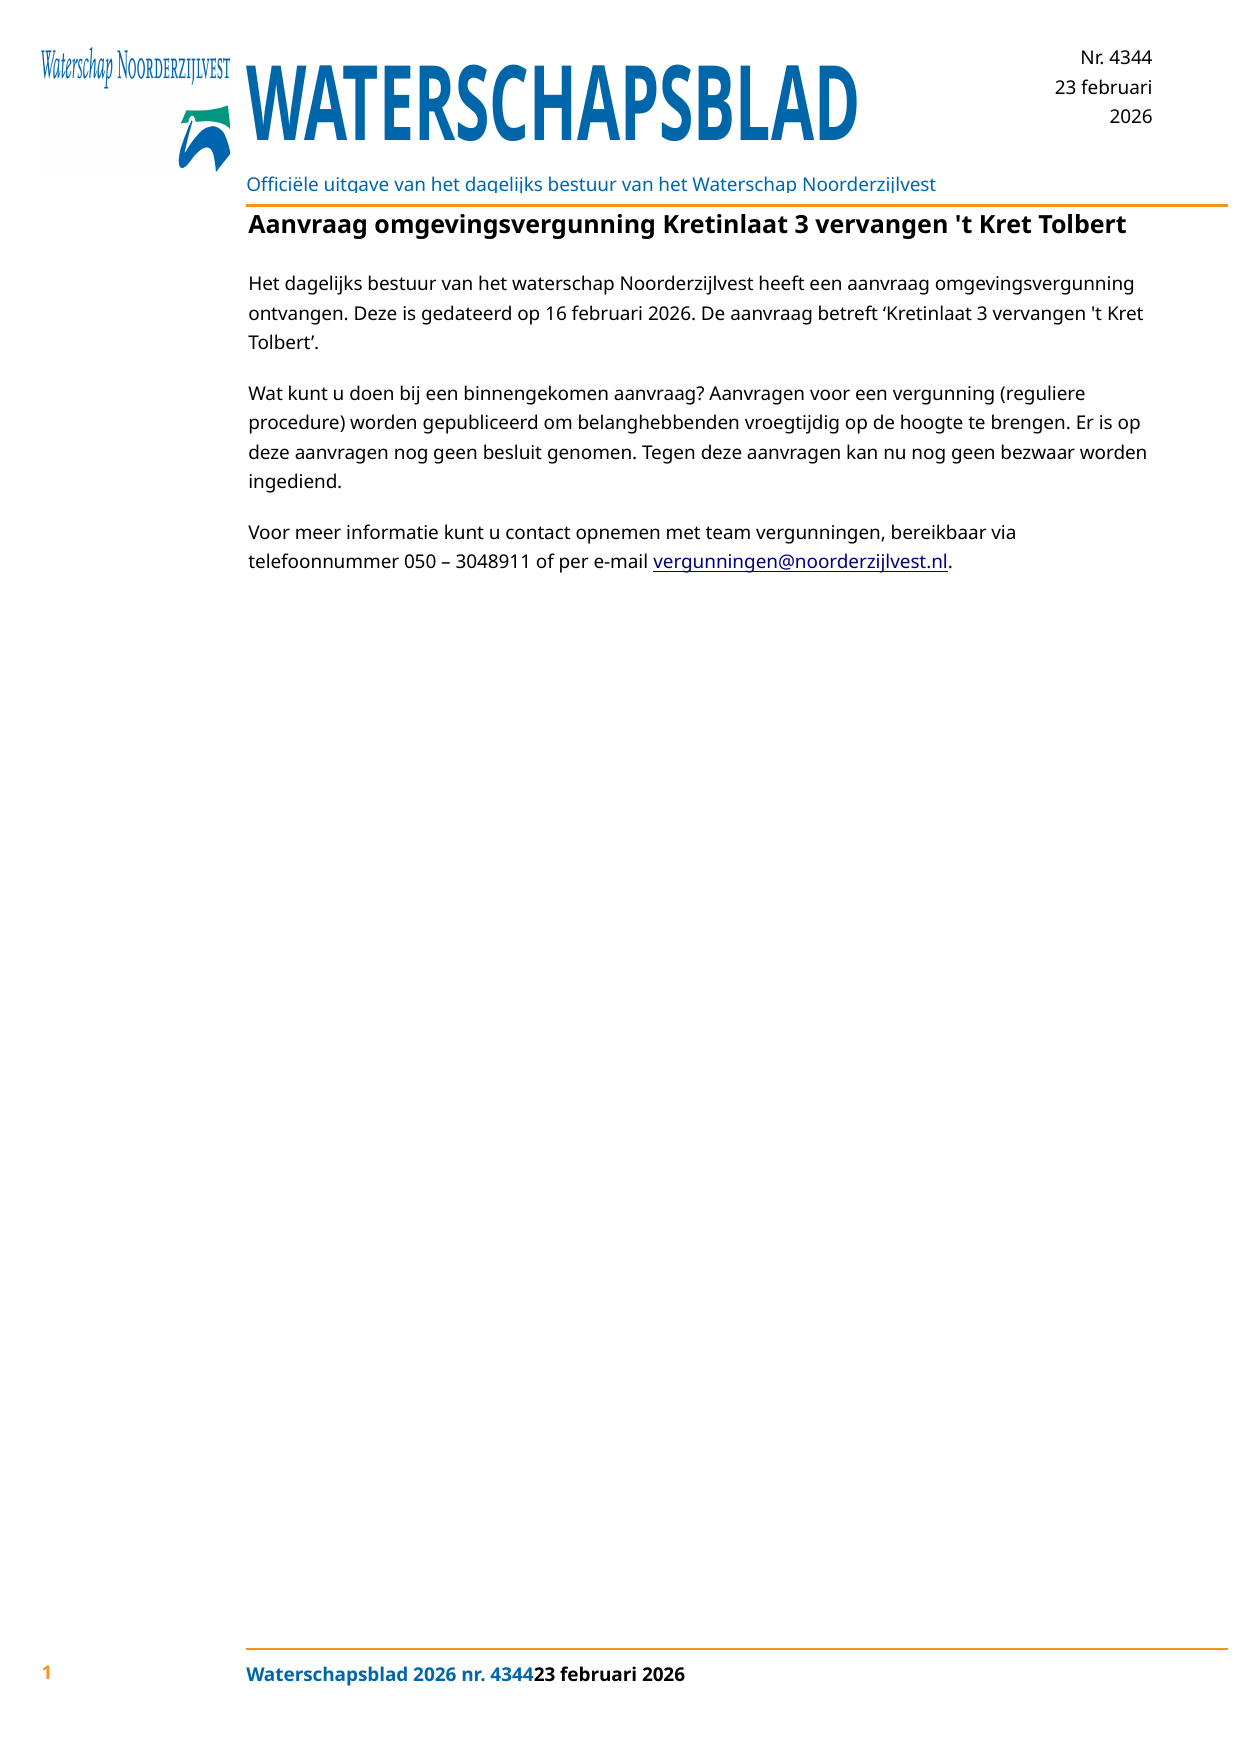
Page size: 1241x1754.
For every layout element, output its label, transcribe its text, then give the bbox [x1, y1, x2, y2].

text Voor meer informatie kunt u contact opnemen met team vergunningen, bereikbaar via telefoonnummer 050 – 3048911 of per e-mail vergunningen@noorderzijlvest.nl. [248, 519, 1152, 574]
text Aanvraag omgevingsvergunning Kretinlaat 3 vervangen 't Kret Tolbert [248, 207, 1152, 241]
picture [41, 47, 231, 172]
text Wat kunt u doen bij een binnengekomen aanvraag? Aanvragen voor een vergunning (reguliere procedure) worden gepubliceerd om belanghebbenden vroegtijdig op de hoogte te brengen. Er is op deze aanvragen nog geen besluit genomen. Tegen deze aanvragen kan nu nog geen bezwaar worden ingediend. [248, 380, 1152, 494]
text Het dagelijks bestuur van het waterschap Noorderzijlvest heeft een aanvraag omgevingsvergunning ontvangen. Deze is gedateerd op 16 februari 2026. De aanvraag betreft ‘Kretinlaat 3 vervangen 't Kret Tolbert’. [248, 270, 1152, 355]
